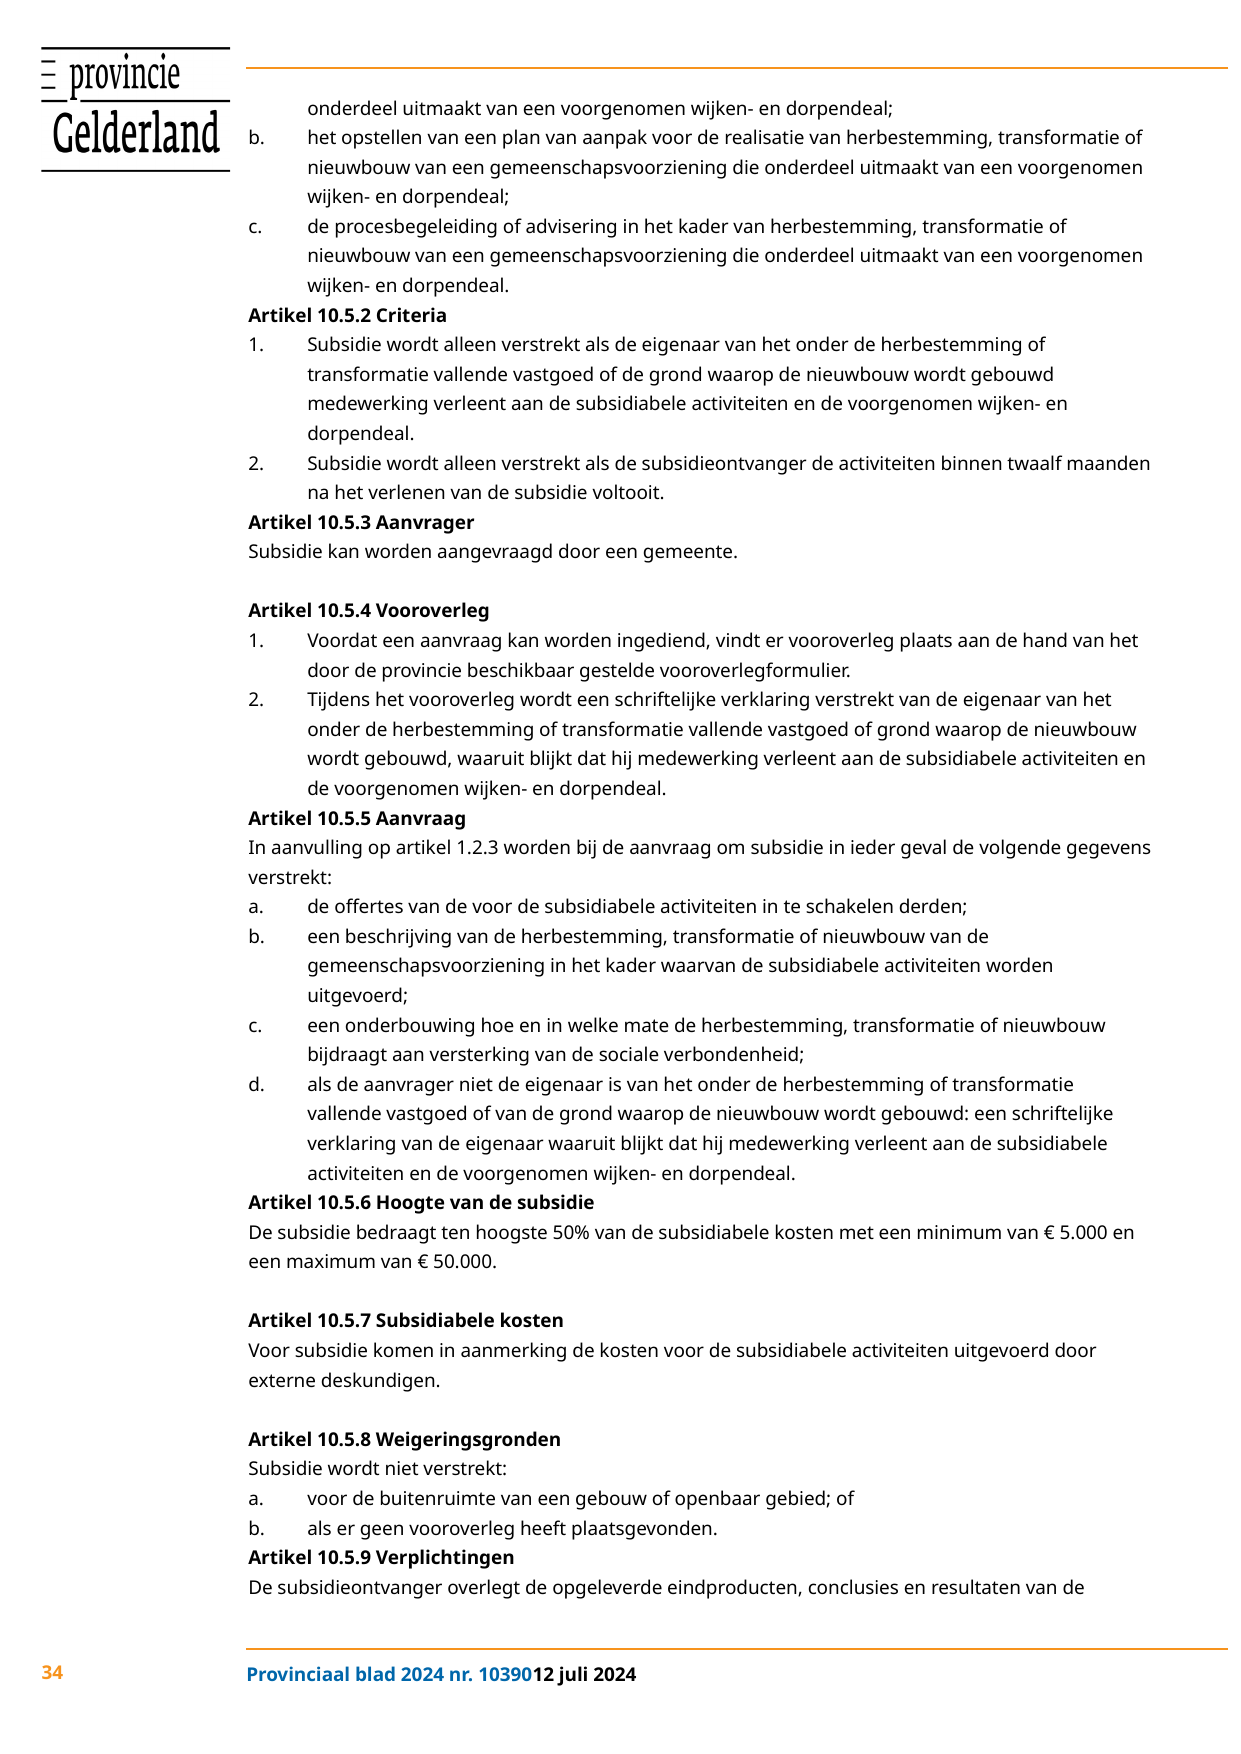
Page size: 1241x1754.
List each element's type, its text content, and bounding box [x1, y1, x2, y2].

list Tijdens het vooroverleg wordt een schriftelijke verklaring verstrekt van de eigenaar van het onder de herbestemming of transformatie vallende vastgoed of grond waarop de nieuwbouw wordt gebouwd, waaruit blijkt dat hij medewerking verleent aan de subsidiabele activiteiten en de voorgenomen wijken- en dorpendeal. [248, 686, 1152, 801]
list Subsidie wordt alleen verstrekt als de subsidieontvanger de activiteiten binnen twaalf maanden na het verlenen van de subsidie voltooit. [248, 450, 1152, 505]
text Artikel 10.5.3 Aanvrager [248, 509, 1152, 535]
text Artikel 10.5.2 Criteria [248, 302, 1152, 328]
list de offertes van de voor de subsidiabele activiteiten in te schakelen derden; [248, 893, 1152, 919]
list Subsidie wordt alleen verstrekt als de eigenaar van het onder de herbestemming of transformatie vallende vastgoed of de grond waarop de nieuwbouw wordt gebouwd medewerking verleent aan de subsidiabele activiteiten en de voorgenomen wijken- en dorpendeal. [248, 331, 1152, 446]
text Artikel 10.5.4 Vooroverleg [248, 598, 1152, 623]
list een beschrijving van de herbestemming, transformatie of nieuwbouw van de gemeenschapsvoorziening in het kader waarvan de subsidiabele activiteiten worden uitgevoerd; [248, 923, 1152, 1008]
text De subsidie bedraagt ten hoogste 50% van de subsidiabele kosten met een minimum van € 5.000 en een maximum van € 50.000. [248, 1219, 1152, 1274]
text Subsidie wordt niet verstrekt: [248, 1456, 1152, 1481]
list een onderbouwing hoe en in welke mate de herbestemming, transformatie of nieuwbouw bijdraagt aan versterking van de sociale verbondenheid; [248, 1012, 1152, 1067]
text In aanvulling op artikel 1.2.3 worden bij de aanvraag om subsidie in ieder geval de volgende gegevens verstrekt: [248, 834, 1152, 890]
text Artikel 10.5.9 Verplichtingen [248, 1544, 1152, 1570]
list Voordat een aanvraag kan worden ingediend, vindt er vooroverleg plaats aan de hand van het door de provincie beschikbaar gestelde vooroverlegformulier. [248, 627, 1152, 683]
text Voor subsidie komen in aanmerking de kosten voor de subsidiabele activiteiten uitgevoerd door externe deskundigen. [248, 1337, 1152, 1393]
picture [41, 47, 231, 172]
text De subsidieontvanger overlegt de opgeleverde eindproducten, conclusies en resultaten van de [248, 1574, 1152, 1600]
list het opstellen van een plan van aanpak voor de realisatie van herbestemming, transformatie of nieuwbouw van een gemeenschapsvoorziening die onderdeel uitmaakt van een voorgenomen wijken- en dorpendeal; [248, 124, 1152, 209]
list als er geen vooroverleg heeft plaatsgevonden. [248, 1515, 1152, 1541]
text Subsidie kan worden aangevraagd door een gemeente. [248, 538, 1152, 564]
text Artikel 10.5.7 Subsidiabele kosten [248, 1308, 1152, 1333]
text Artikel 10.5.5 Aanvraag [248, 805, 1152, 831]
list als de aanvrager niet de eigenaar is van het onder de herbestemming of transformatie vallende vastgoed of van de grond waarop de nieuwbouw wordt gebouwd: een schriftelijke verklaring van de eigenaar waaruit blijkt dat hij medewerking verleent aan de subsidiabele activiteiten en de voorgenomen wijken- en dorpendeal. [248, 1071, 1152, 1186]
text Artikel 10.5.6 Hoogte van de subsidie [248, 1189, 1152, 1215]
list onderdeel uitmaakt van een voorgenomen wijken- en dorpendeal; [248, 95, 1152, 121]
text Artikel 10.5.8 Weigeringsgronden [248, 1426, 1152, 1452]
list voor de buitenruimte van een gebouw of openbaar gebied; of [248, 1485, 1152, 1511]
list de procesbegeleiding of advisering in het kader van herbestemming, transformatie of nieuwbouw van een gemeenschapsvoorziening die onderdeel uitmaakt van een voorgenomen wijken- en dorpendeal. [248, 213, 1152, 298]
